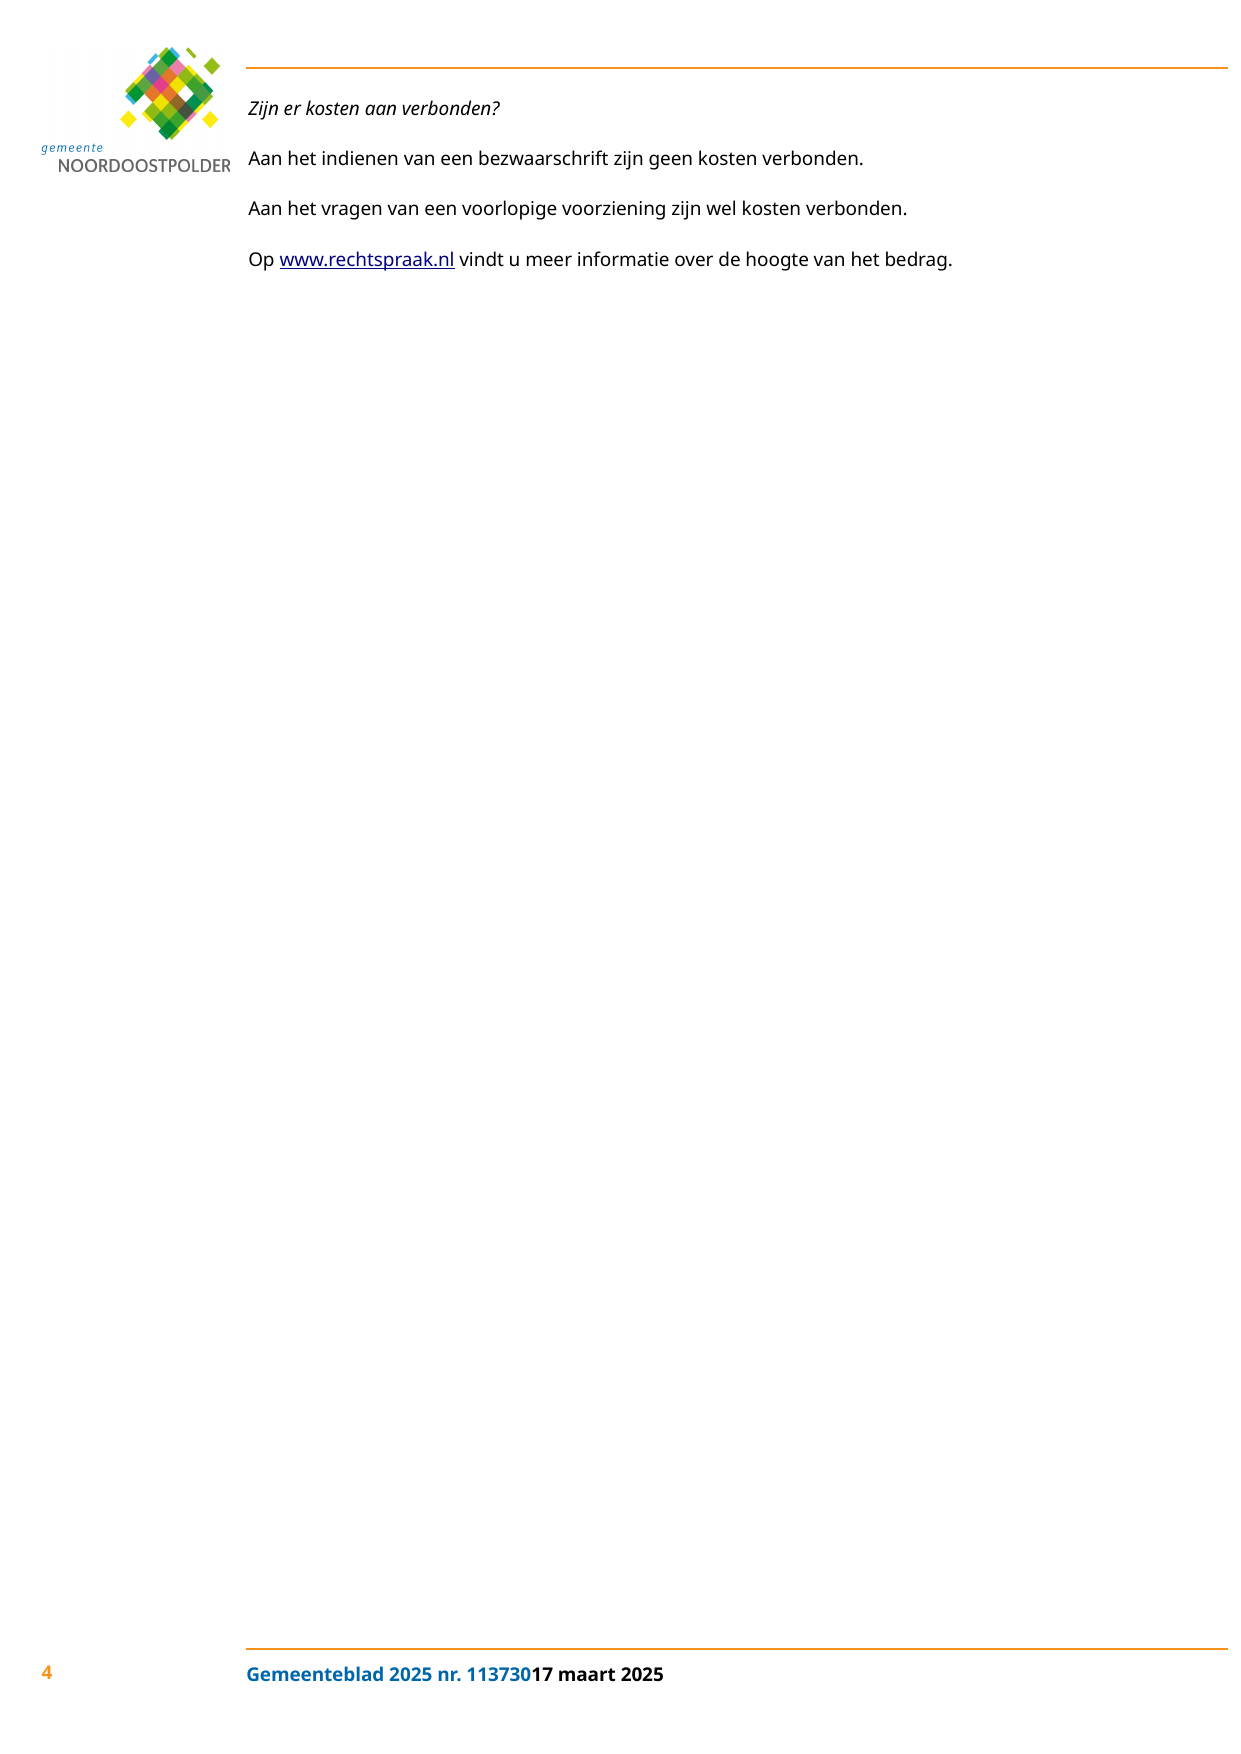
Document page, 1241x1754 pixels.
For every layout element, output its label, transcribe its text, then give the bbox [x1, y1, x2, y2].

picture [41, 47, 231, 172]
text Aan het vragen van een voorlopige voorziening zijn wel kosten verbonden. [248, 196, 1152, 221]
text Aan het indienen van een bezwaarschrift zijn geen kosten verbonden. [248, 145, 1152, 171]
text Zijn er kosten aan verbonden? [248, 95, 1152, 121]
text Op www.rechtspraak.nl vindt u meer informatie over de hoogte van het bedrag. [248, 246, 1152, 272]
